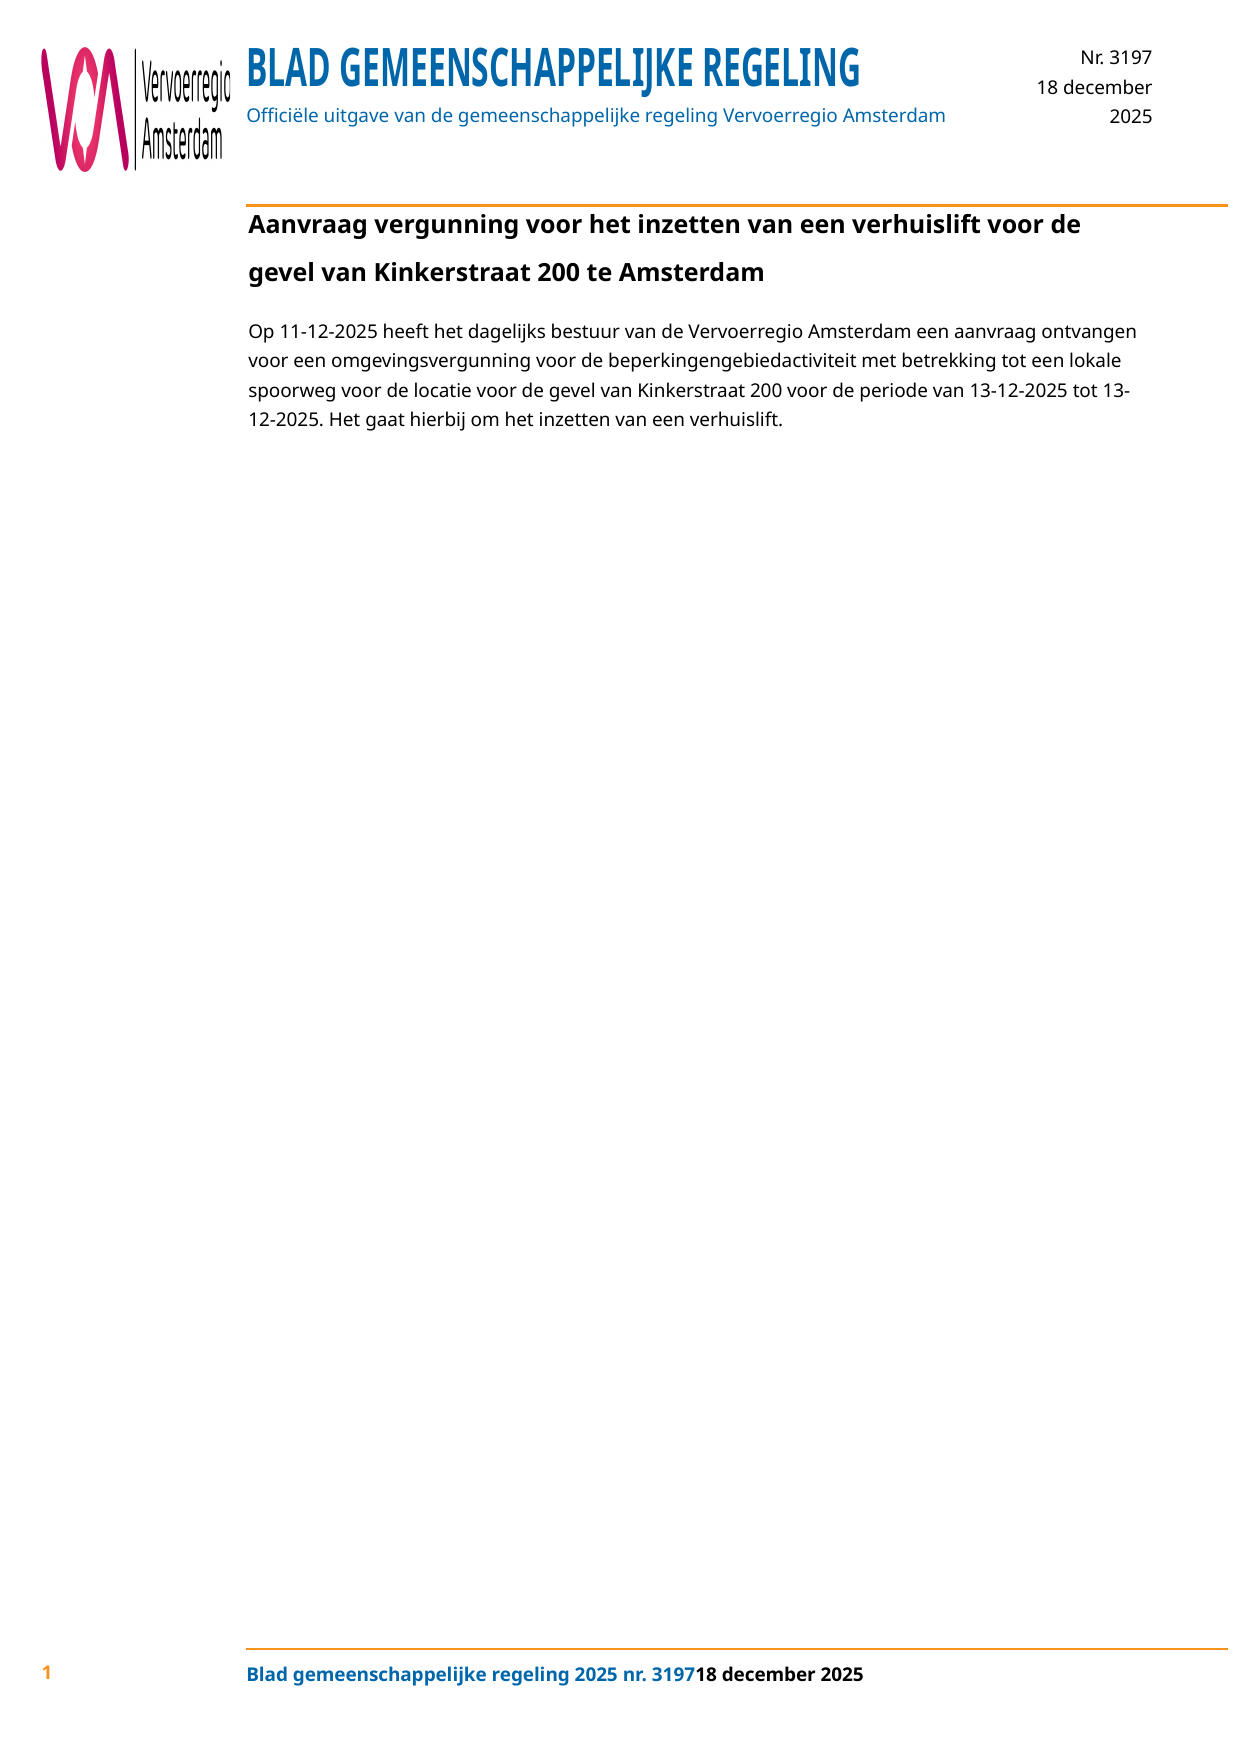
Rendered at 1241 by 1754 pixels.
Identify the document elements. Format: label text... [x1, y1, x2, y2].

text Op 11-12-2025 heeft het dagelijks bestuur van de Vervoerregio Amsterdam een aanvraag ontvangen voor een omgevingsvergunning voor de beperkingengebiedactiviteit met betrekking tot een lokale spoorweg voor de locatie voor de gevel van Kinkerstraat 200 voor de periode van 13-12-2025 tot 13-12-2025. Het gaat hierbij om het inzetten van een verhuislift. [248, 318, 1152, 432]
text Aanvraag vergunning voor het inzetten van een verhuislift voor de gevel van Kinkerstraat 200 te Amsterdam [248, 207, 1152, 288]
picture [41, 47, 231, 172]
